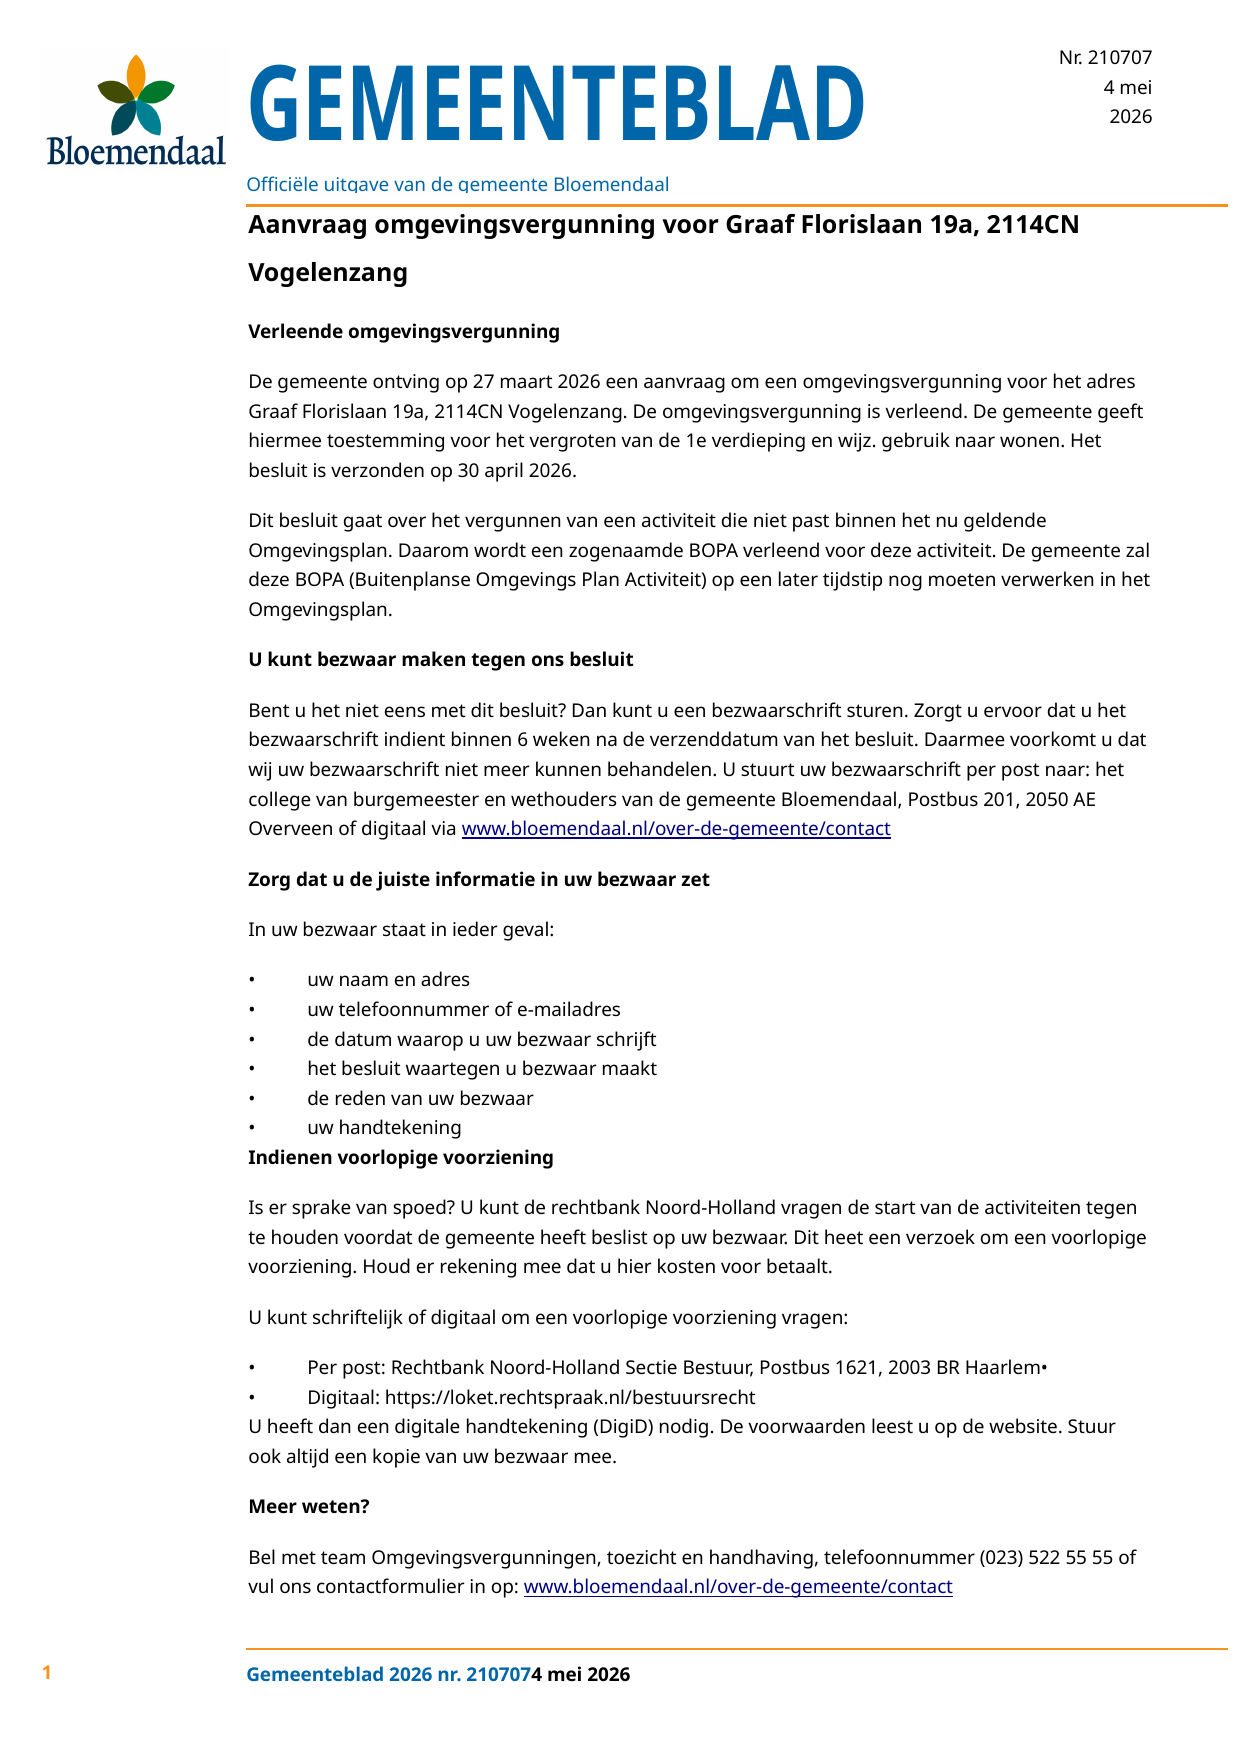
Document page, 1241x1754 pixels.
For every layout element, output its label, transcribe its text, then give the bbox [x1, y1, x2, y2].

text In uw bezwaar staat in ieder geval: [248, 916, 1152, 942]
list uw naam en adres [248, 967, 1152, 992]
text U kunt bezwaar maken tegen ons besluit [248, 647, 1152, 672]
list de reden van uw bezwaar [248, 1085, 1152, 1111]
text Meer weten? [248, 1494, 1152, 1519]
list uw telefoonnummer of e-mailadres [248, 996, 1152, 1022]
list Per post: Rechtbank Noord-Holland Sectie Bestuur, Postbus 1621, 2003 BR Haarlem• [248, 1354, 1152, 1380]
text Bent u het niet eens met dit besluit? Dan kunt u een bezwaarschrift sturen. Zorgt u ervoor dat u het bezwaarschrift indient binnen 6 weken na de verzenddatum van het besluit. Daarmee voorkomt u dat wij uw bezwaarschrift niet meer kunnen behandelen. U stuurt uw bezwaarschrift per post naar: het college van burgemeester en wethouders van de gemeente Bloemendaal, Postbus 201, 2050 AE Overveen of digitaal via www.bloemendaal.nl/over-de-gemeente/contact [248, 697, 1152, 841]
text Verleende omgevingsvergunning [248, 318, 1152, 344]
list het besluit waartegen u bezwaar maakt [248, 1055, 1152, 1081]
text Dit besluit gaat over het vergunnen van een activiteit die niet past binnen het nu geldende Omgevingsplan. Daarom wordt een zogenaamde BOPA verleend voor deze activiteit. De gemeente zal deze BOPA (Buitenplanse Omgevings Plan Activiteit) op een later tijdstip nog moeten verwerken in het Omgevingsplan. [248, 507, 1152, 622]
picture [41, 47, 231, 172]
list uw handtekening [248, 1114, 1152, 1140]
text U heeft dan een digitale handtekening (DigiD) nodig. De voorwaarden leest u op de website. Stuur ook altijd een kopie van uw bezwaar mee. [248, 1414, 1152, 1469]
text Bel met team Omgevingsvergunningen, toezicht en handhaving, telefoonnummer (023) 522 55 55 of vul ons contactformulier in op: www.bloemendaal.nl/over-de-gemeente/contact [248, 1544, 1152, 1599]
text Aanvraag omgevingsvergunning voor Graaf Florislaan 19a, 2114CN Vogelenzang [248, 207, 1152, 288]
list de datum waarop u uw bezwaar schrijft [248, 1026, 1152, 1052]
list Digitaal: https://loket.rechtspraak.nl/bestuursrecht [248, 1384, 1152, 1410]
text Zorg dat u de juiste informatie in uw bezwaar zet [248, 866, 1152, 892]
text Indienen voorlopige voorziening [248, 1144, 1152, 1170]
text U kunt schriftelijk of digitaal om een voorlopige voorziening vragen: [248, 1304, 1152, 1330]
text Is er sprake van spoed? U kunt de rechtbank Noord-Holland vragen de start van de activiteiten tegen te houden voordat de gemeente heeft beslist op uw bezwaar. Dit heet een verzoek om een voorlopige voorziening. Houd er rekening mee dat u hier kosten voor betaalt. [248, 1194, 1152, 1279]
text De gemeente ontving op 27 maart 2026 een aanvraag om een omgevingsvergunning voor het adres Graaf Florislaan 19a, 2114CN Vogelenzang. De omgevingsvergunning is verleend. De gemeente geeft hiermee toestemming voor het vergroten van de 1e verdieping en wijz. gebruik naar wonen. Het besluit is verzonden op 30 april 2026. [248, 368, 1152, 483]
